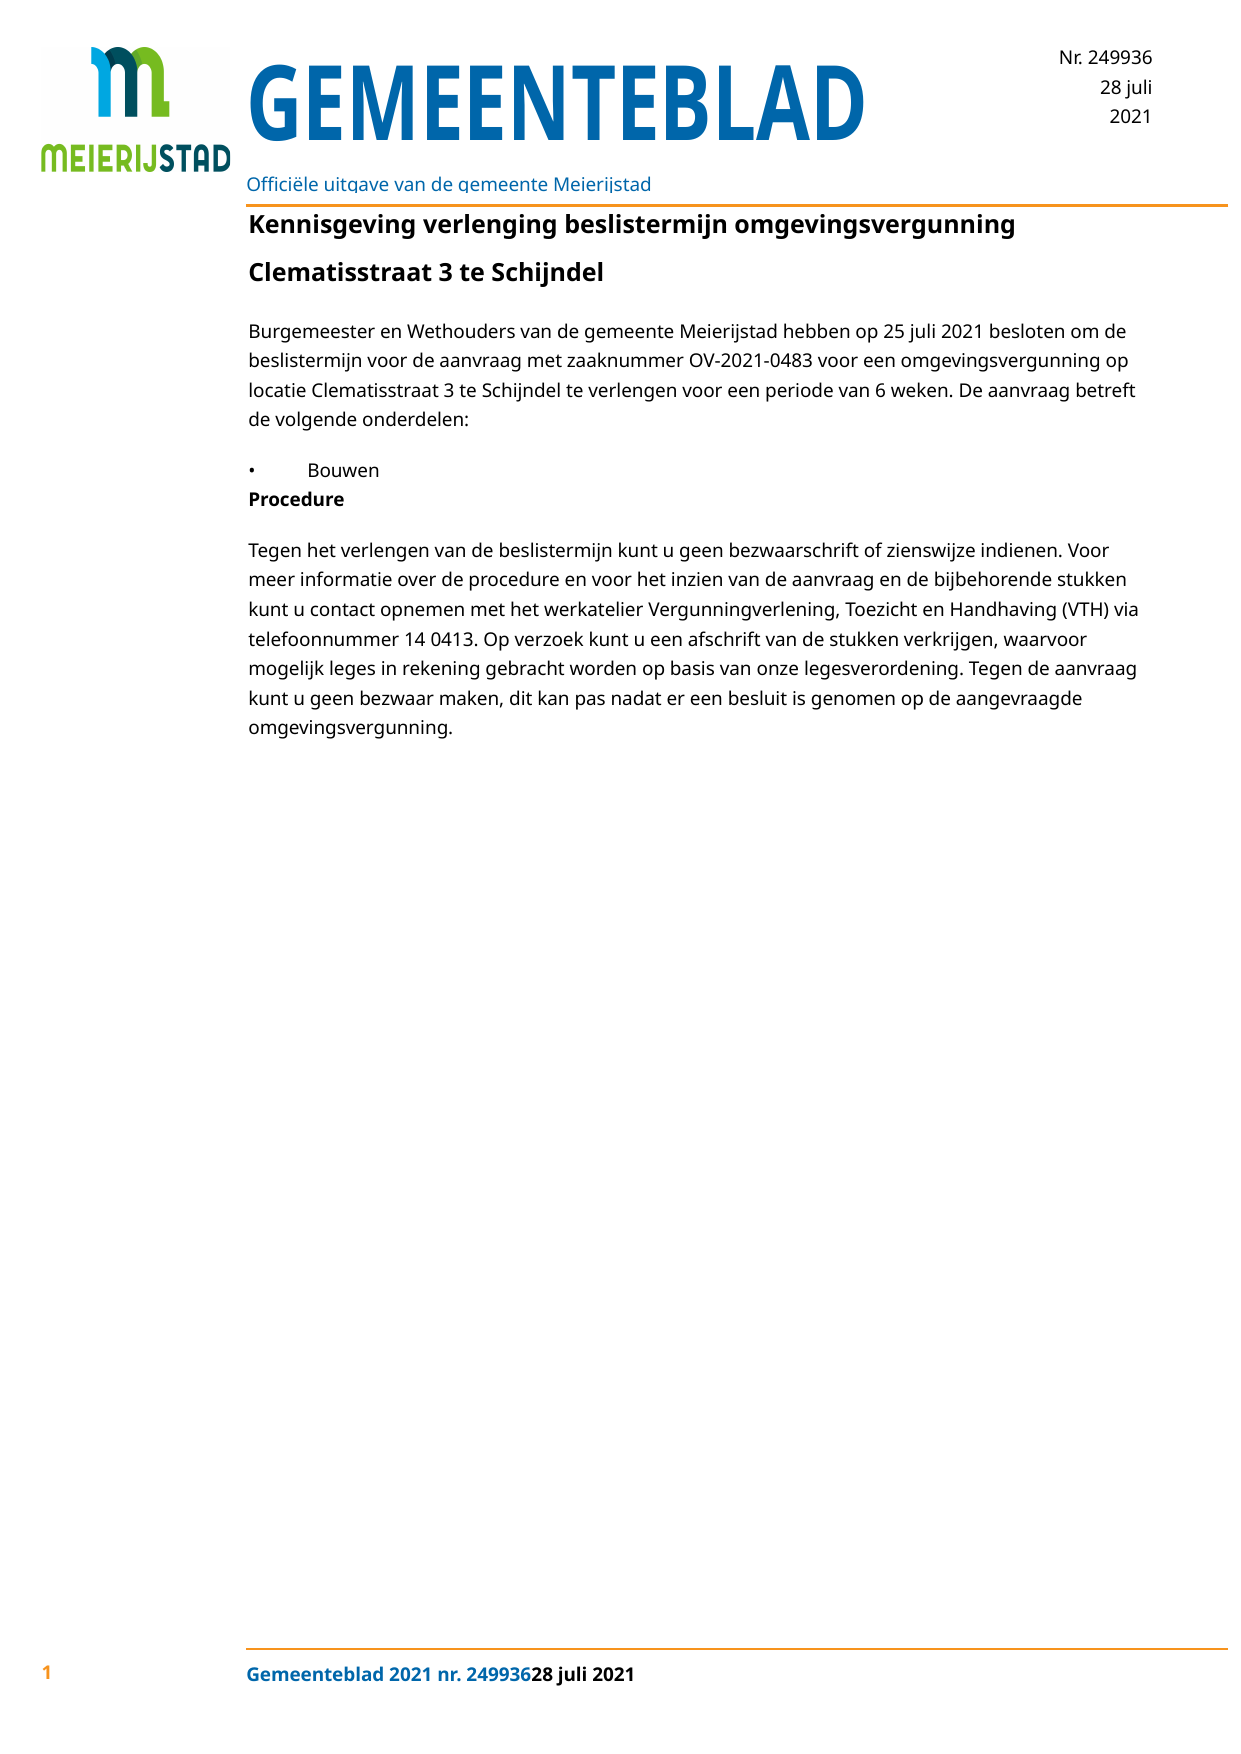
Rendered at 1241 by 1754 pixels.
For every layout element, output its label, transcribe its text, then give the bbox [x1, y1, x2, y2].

text Burgemeester en Wethouders van de gemeente Meierijstad hebben op 25 juli 2021 besloten om de beslistermijn voor de aanvraag met zaaknummer OV-2021-0483 voor een omgevingsvergunning op locatie Clematisstraat 3 te Schijndel te verlengen voor een periode van 6 weken. De aanvraag betreft de volgende onderdelen: [248, 318, 1152, 432]
list Bouwen [248, 457, 1152, 483]
text Tegen het verlengen van de beslistermijn kunt u geen bezwaarschrift of zienswijze indienen. Voor meer informatie over de procedure en voor het inzien van de aanvraag en de bijbehorende stukken kunt u contact opnemen met het werkatelier Vergunningverlening, Toezicht en Handhaving (VTH) via telefoonnummer 14 0413. Op verzoek kunt u een afschrift van de stukken verkrijgen, waarvoor mogelijk leges in rekening gebracht worden op basis van onze legesverordening. Tegen de aanvraag kunt u geen bezwaar maken, dit kan pas nadat er een besluit is genomen op de aangevraagde omgevingsvergunning. [248, 537, 1152, 740]
text Procedure [248, 487, 1152, 512]
text Kennisgeving verlenging beslistermijn omgevingsvergunning Clematisstraat 3 te Schijndel [248, 207, 1152, 288]
picture [41, 47, 231, 172]
